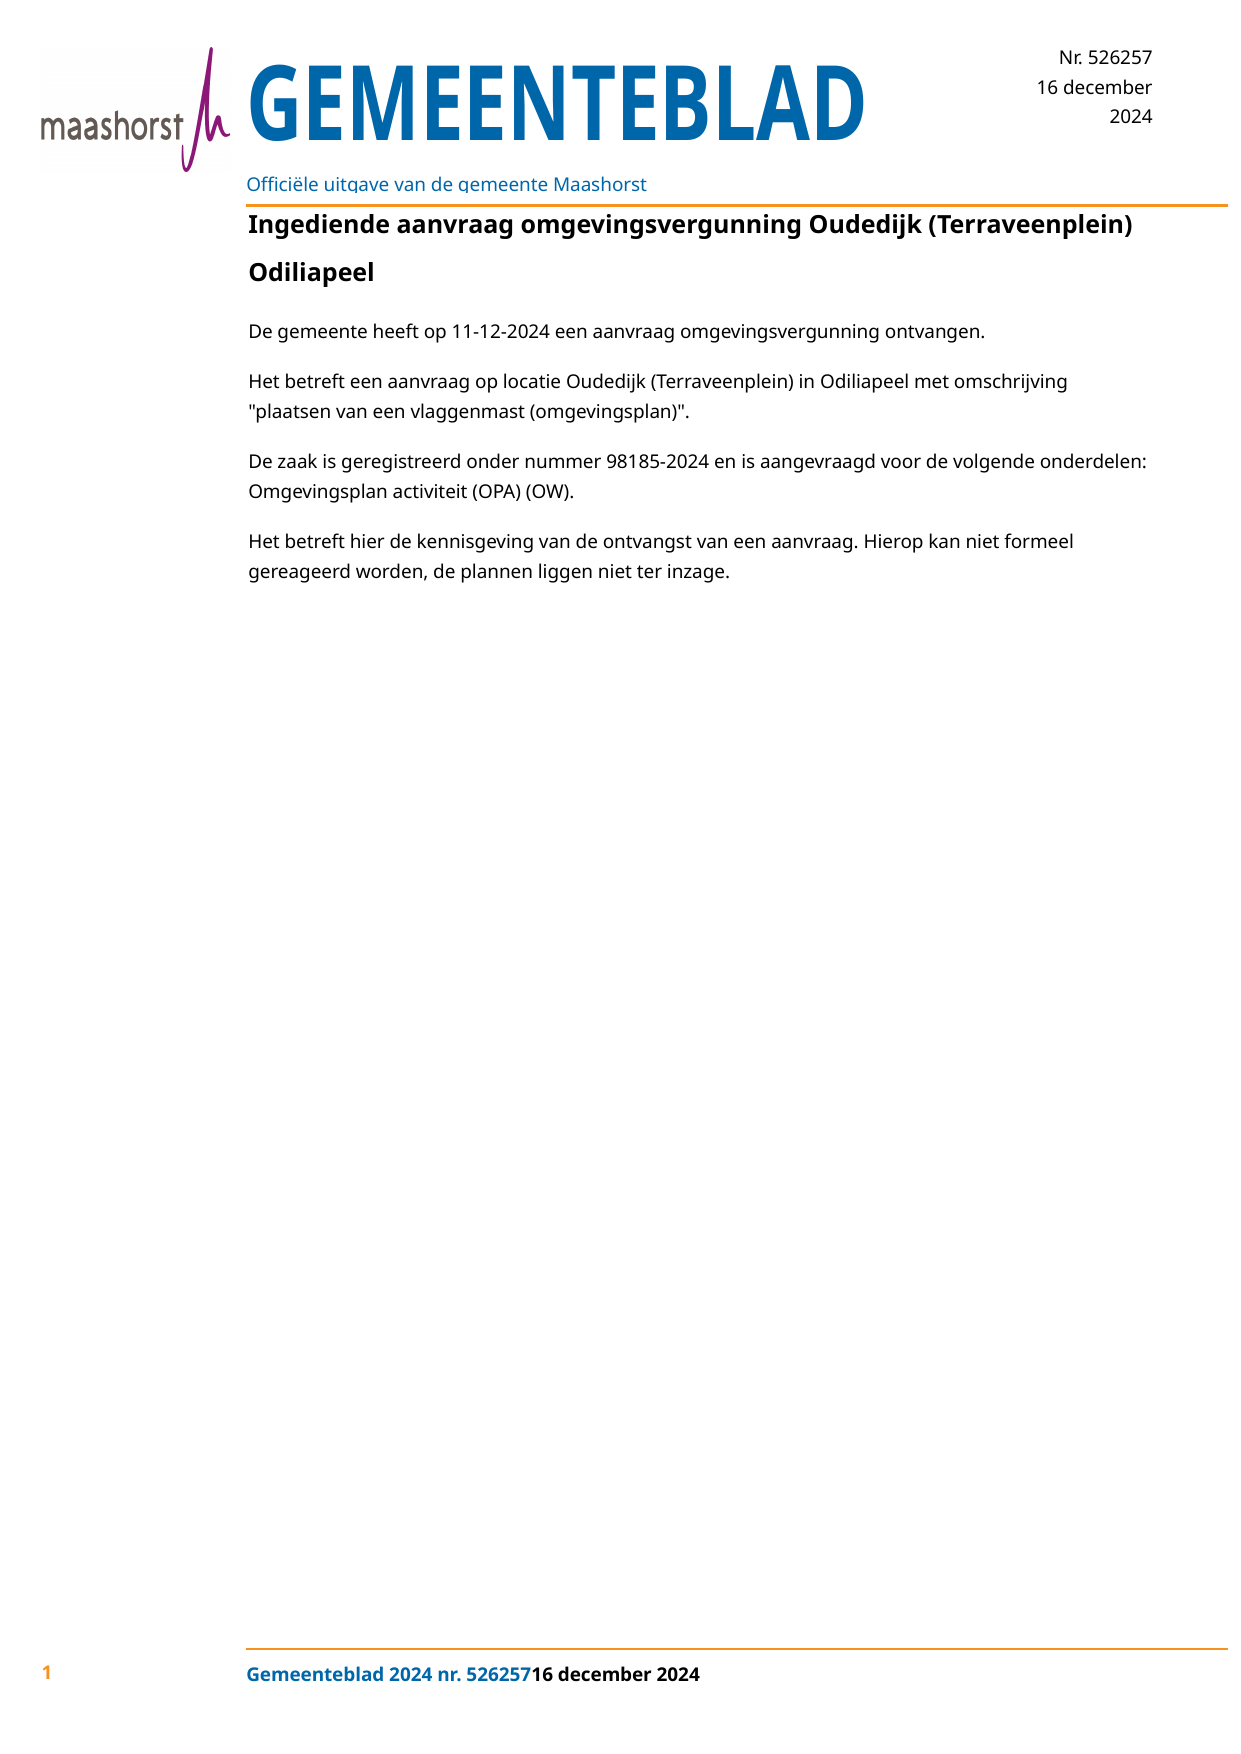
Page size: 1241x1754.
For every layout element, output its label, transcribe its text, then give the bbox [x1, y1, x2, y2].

picture [41, 47, 231, 172]
text De gemeente heeft op 11-12-2024 een aanvraag omgevingsvergunning ontvangen. [248, 318, 1152, 344]
text Het betreft hier de kennisgeving van de ontvangst van een aanvraag. Hierop kan niet formeel gereageerd worden, de plannen liggen niet ter inzage. [248, 528, 1152, 584]
text De zaak is geregistreerd onder nummer 98185-2024 en is aangevraagd voor de volgende onderdelen: Omgevingsplan activiteit (OPA) (OW). [248, 448, 1152, 504]
text Het betreft een aanvraag op locatie Oudedijk (Terraveenplein) in Odiliapeel met omschrijving "plaatsen van een vlaggenmast (omgevingsplan)". [248, 368, 1152, 424]
text Ingediende aanvraag omgevingsvergunning Oudedijk (Terraveenplein) Odiliapeel [248, 207, 1152, 288]
